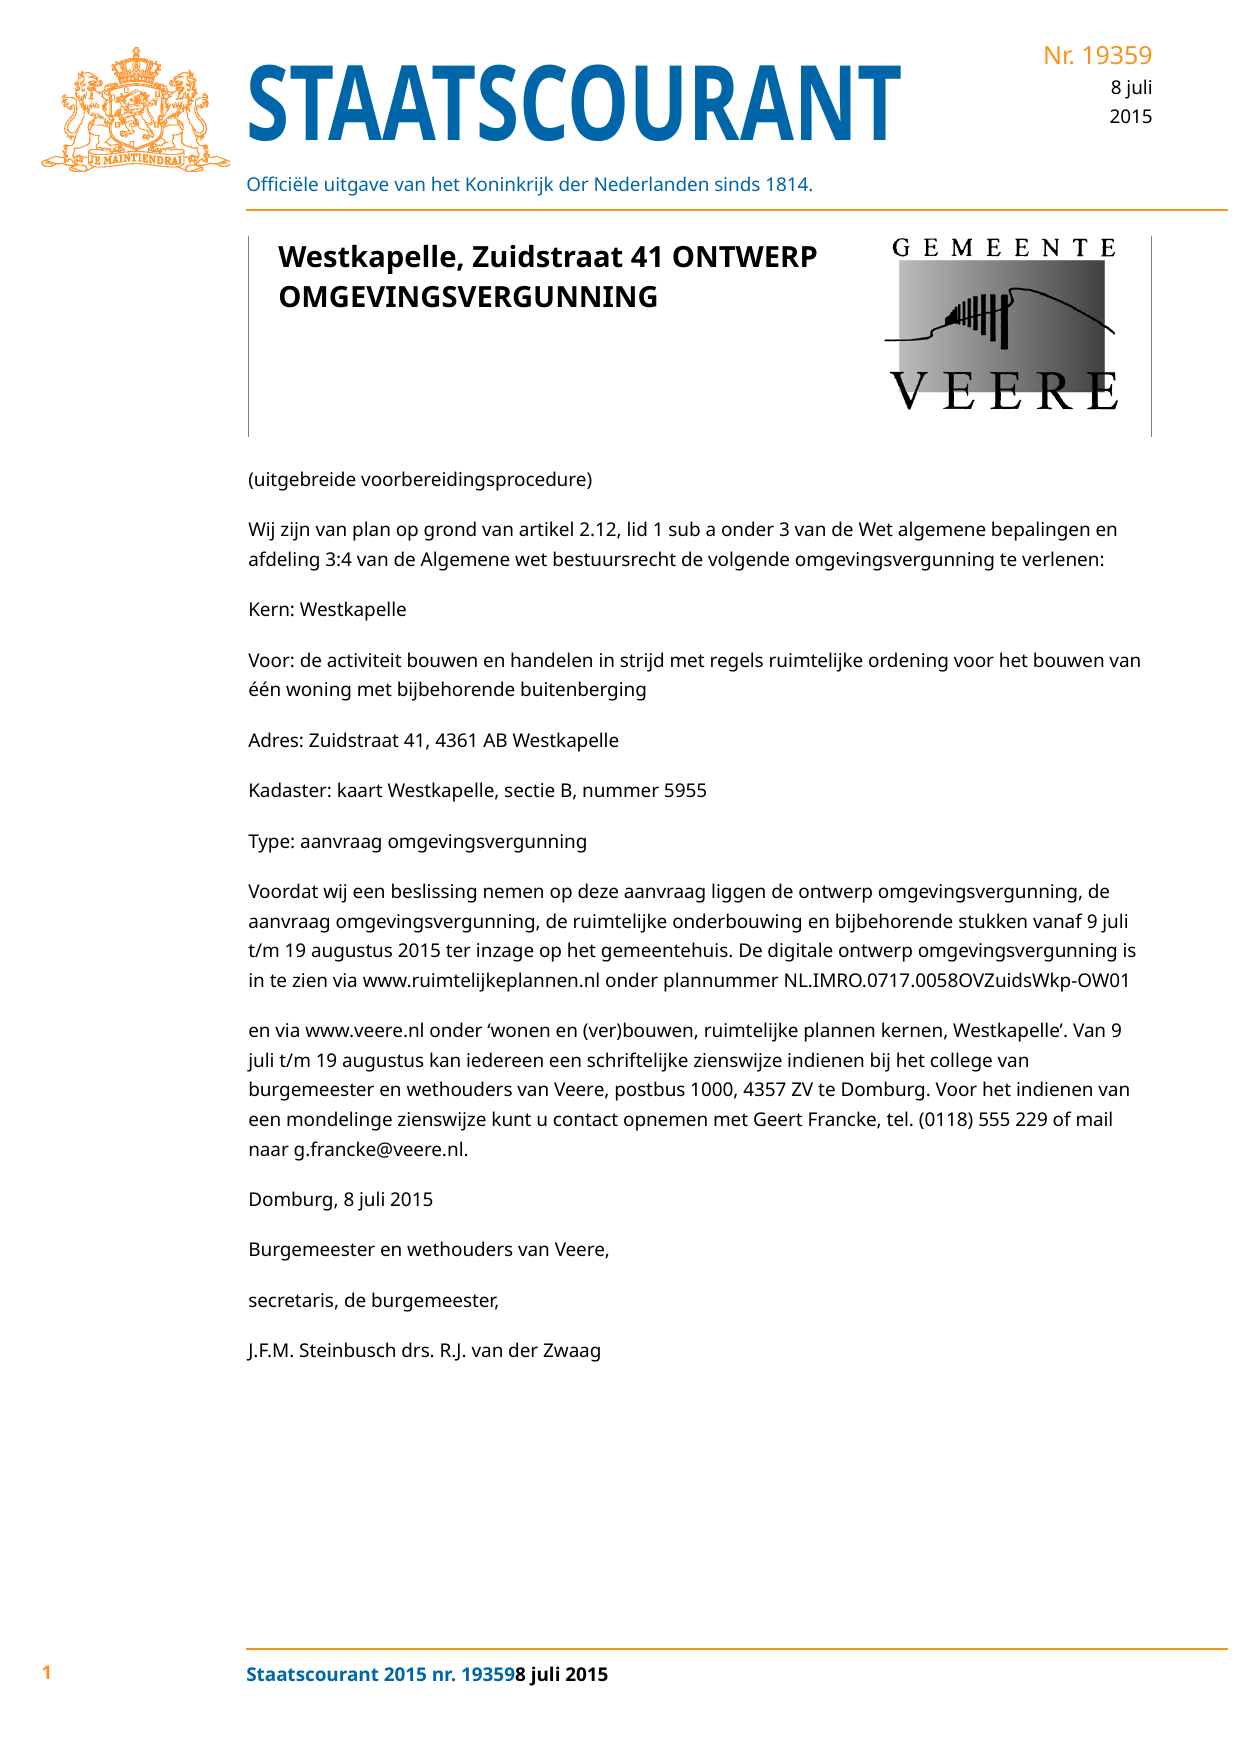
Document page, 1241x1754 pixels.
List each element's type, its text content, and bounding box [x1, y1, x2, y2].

text Kern: Westkapelle [248, 597, 1152, 622]
text Wij zijn van plan op grond van artikel 2.12, lid 1 sub a onder 3 van de Wet algemene bepalingen en afdeling 3:4 van de Algemene wet bestuursrecht de volgende omgevingsvergunning te verlenen: [248, 517, 1152, 572]
text Domburg, 8 juli 2015 [248, 1186, 1152, 1212]
text Adres: Zuidstraat 41, 4361 AB Westkapelle [248, 727, 1152, 753]
table_header [850, 236, 1151, 437]
picture [41, 47, 231, 172]
text J.F.M. Steinbusch drs. R.J. van der Zwaag [248, 1337, 1152, 1363]
text Voor: de activiteit bouwen en handelen in strijd met regels ruimtelijke ordening voor het bouwen van één woning met bijbehorende buitenberging [248, 647, 1152, 702]
text Voordat wij een beslissing nemen op deze aanvraag liggen de ontwerp omgevingsvergunning, de aanvraag omgevingsvergunning, de ruimtelijke onderbouwing en bijbehorende stukken vanaf 9 juli t/m 19 augustus 2015 ter inzage op het gemeentehuis. De digitale ontwerp omgevingsvergunning is in te zien via www.ruimtelijkeplannen.nl onder plannummer NL.IMRO.0717.0058OVZuidsWkp-OW01 [248, 878, 1152, 993]
text en via www.veere.nl onder ‘wonen en (ver)bouwen, ruimtelijke plannen kernen, Westkapelle’. Van 9 juli t/m 19 augustus kan iedereen een schriftelijke zienswijze indienen bij het college van burgemeester en wethouders van Veere, postbus 1000, 4357 ZV te Domburg. Voor het indienen van een mondelinge zienswijze kunt u contact opnemen met Geert Francke, tel. (0118) 555 229 of mail naar g.francke@veere.nl. [248, 1017, 1152, 1162]
text (uitgebreide voorbereidingsprocedure) [248, 466, 1152, 492]
picture [882, 236, 1119, 411]
text secretaris, de burgemeester, [248, 1287, 1152, 1313]
text Burgemeester en wethouders van Veere, [248, 1237, 1152, 1262]
text Kadaster: kaart Westkapelle, sectie B, nummer 5955 [248, 777, 1152, 803]
table_header Westkapelle, Zuidstraat 41 ONTWERP OMGEVINGSVERGUNNING [249, 236, 850, 437]
text Type: aanvraag omgevingsvergunning [248, 828, 1152, 854]
